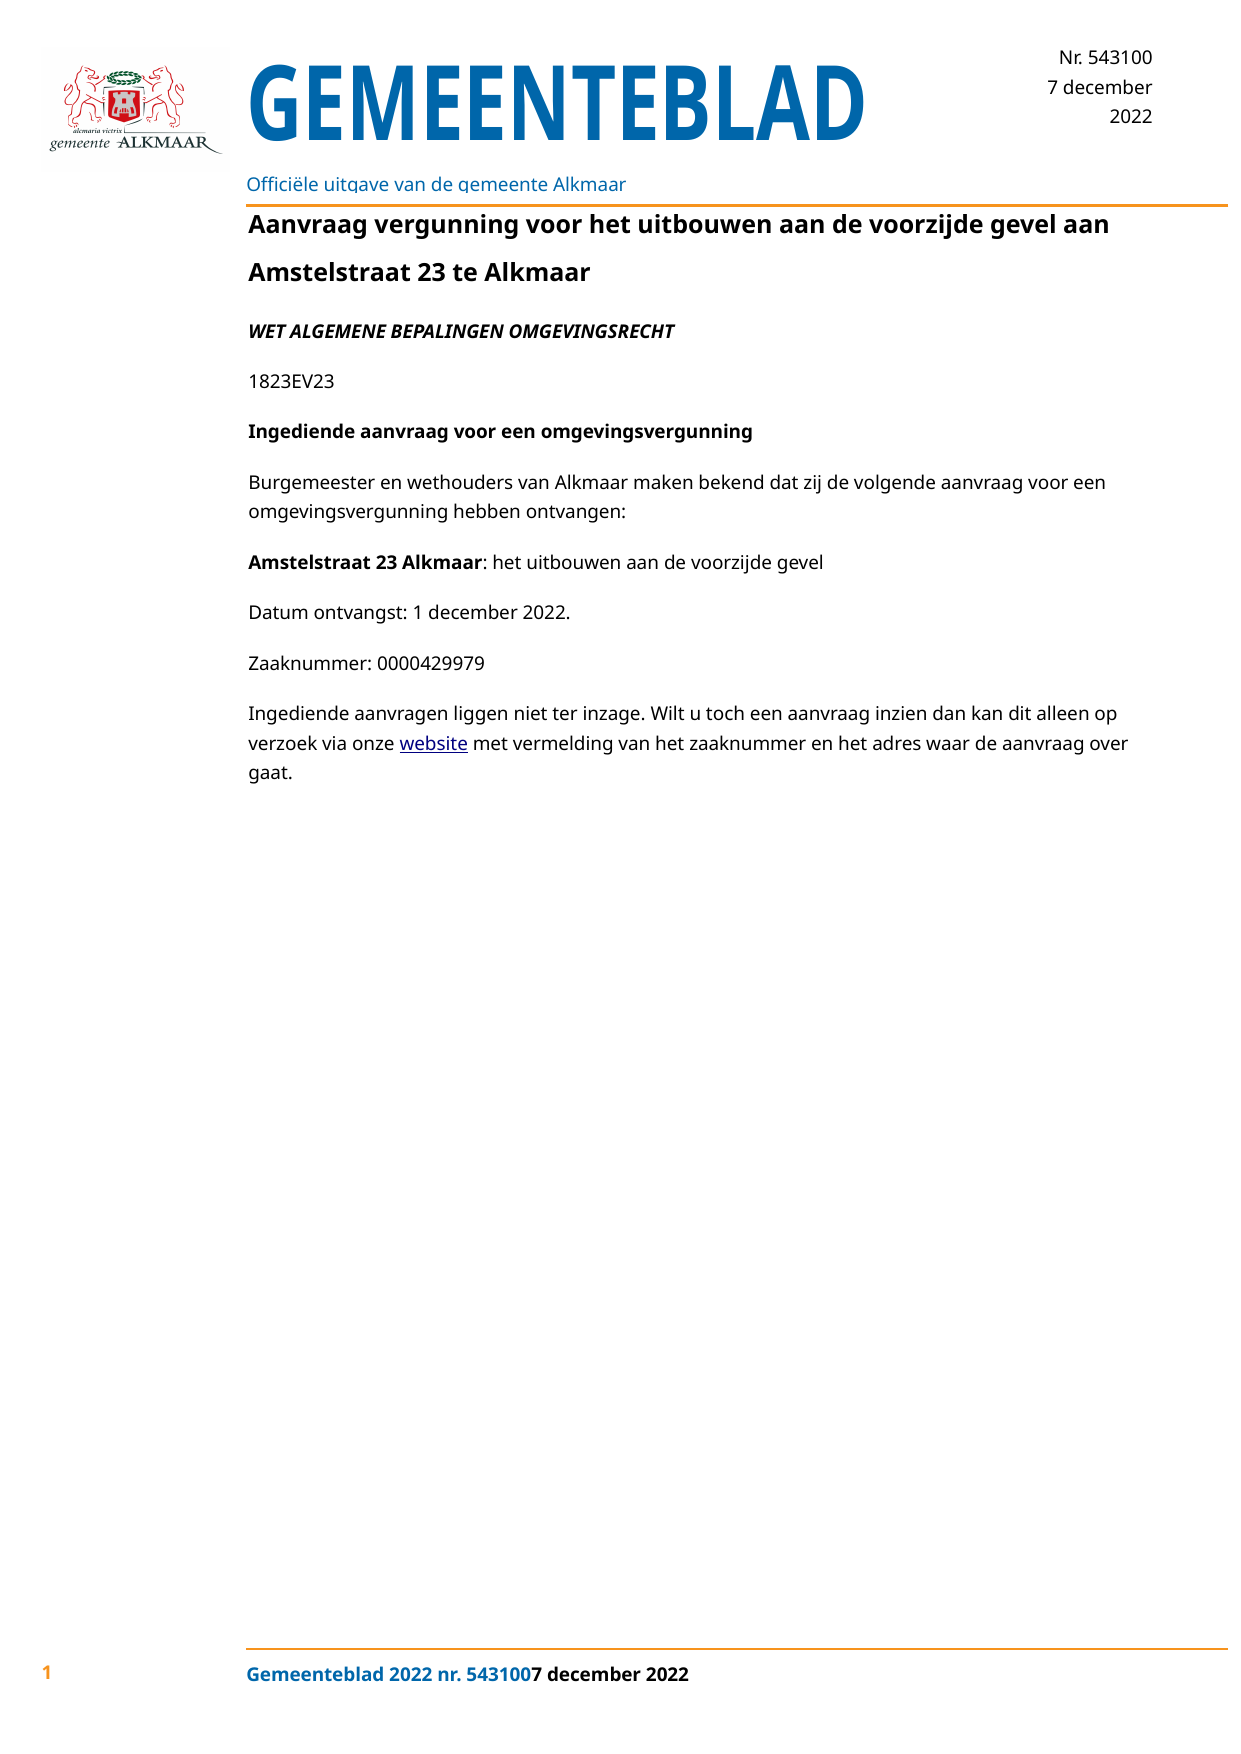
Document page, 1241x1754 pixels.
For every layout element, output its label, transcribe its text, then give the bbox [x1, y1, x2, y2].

text Ingediende aanvragen liggen niet ter inzage. Wilt u toch een aanvraag inzien dan kan dit alleen op verzoek via onze website met vermelding van het zaaknummer en het adres waar de aanvraag over gaat. [248, 700, 1152, 785]
text Datum ontvangst: 1 december 2022. [248, 599, 1152, 625]
text Zaaknummer: 0000429979 [248, 650, 1152, 676]
picture [41, 47, 231, 172]
text WET ALGEMENE BEPALINGEN OMGEVINGSRECHT [248, 318, 1152, 344]
text Ingediende aanvraag voor een omgevingsvergunning [248, 419, 1152, 444]
text Aanvraag vergunning voor het uitbouwen aan de voorzijde gevel aan Amstelstraat 23 te Alkmaar [248, 207, 1152, 288]
text Amstelstraat 23 Alkmaar: het uitbouwen aan de voorzijde gevel [248, 549, 1152, 575]
text Burgemeester en wethouders van Alkmaar maken bekend dat zij de volgende aanvraag voor een omgevingsvergunning hebben ontvangen: [248, 469, 1152, 524]
text 1823EV23 [248, 368, 1152, 394]
